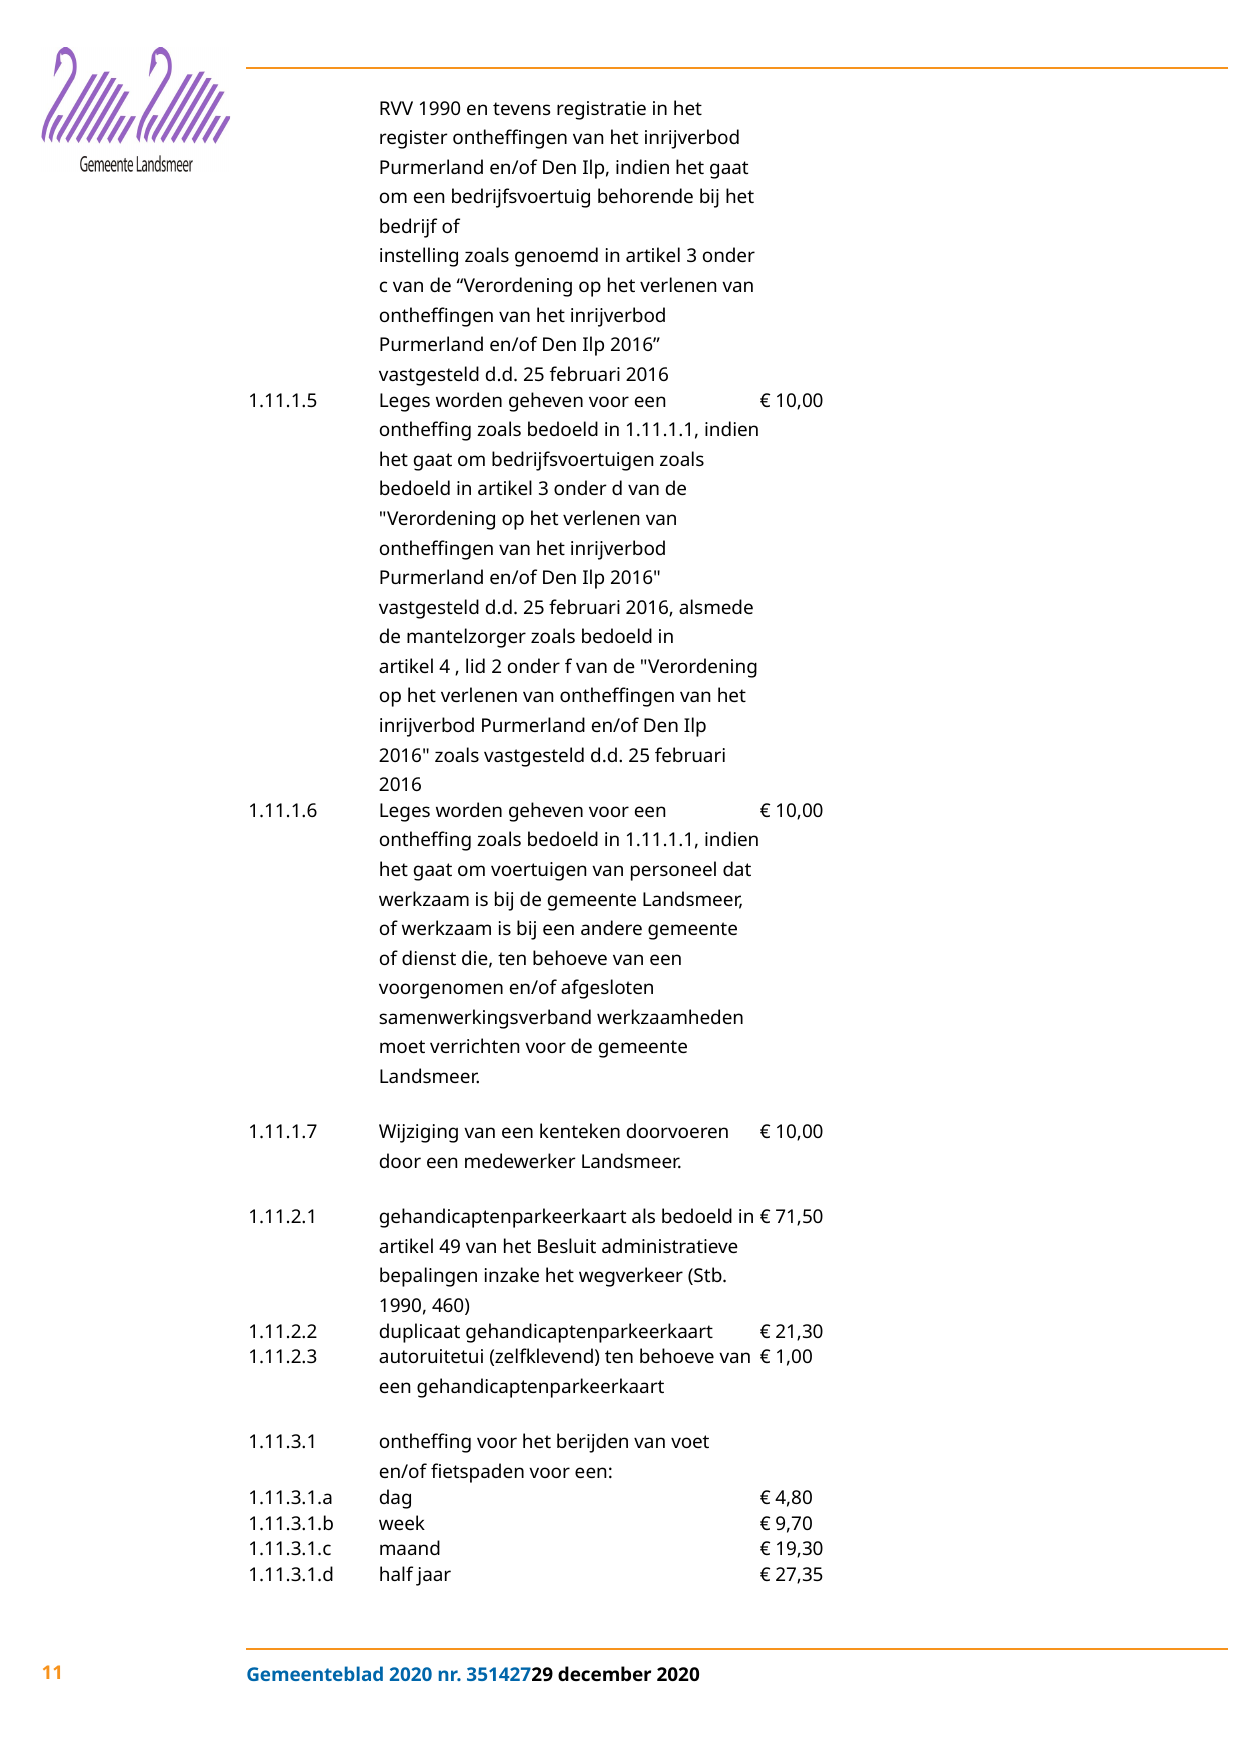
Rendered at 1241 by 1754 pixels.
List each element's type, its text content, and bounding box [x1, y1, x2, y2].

table_cell [890, 1535, 1021, 1561]
table_cell € 10,00 [760, 797, 890, 1119]
table_cell € 27,35 [760, 1561, 890, 1587]
table_cell [890, 1561, 1021, 1587]
table_cell € 10,00 [760, 1119, 890, 1203]
table_cell [1021, 1535, 1152, 1561]
table_cell 1.11.3.1.c [248, 1535, 379, 1561]
table_cell [890, 1484, 1021, 1510]
table_cell half jaar [379, 1561, 759, 1587]
table_cell 1.11.1.7 [248, 1119, 379, 1203]
table_cell 1.11.3.1 [248, 1429, 379, 1484]
table_cell € 9,70 [760, 1510, 890, 1535]
table_cell [890, 1510, 1021, 1535]
table_cell 1.11.3.1.b [248, 1510, 379, 1535]
table_cell [890, 1318, 1021, 1344]
table_cell maand [379, 1535, 759, 1561]
table_cell € 21,30 [760, 1318, 890, 1344]
table_cell [1021, 95, 1152, 387]
table_cell € 10,00 [760, 387, 890, 797]
table_cell gehandicaptenparkeerkaart als bedoeld in artikel 49 van het Besluit administratieve bepalingen inzake het wegverkeer (Stb. 1990, 460) [379, 1204, 759, 1318]
table_cell [248, 95, 379, 387]
table_cell [1021, 1344, 1152, 1429]
table_cell 1.11.1.5 [248, 387, 379, 797]
table_cell [890, 95, 1021, 387]
table_cell Wijziging van een kenteken doorvoeren door een medewerker Landsmeer. [379, 1119, 759, 1203]
table_cell Leges worden geheven voor een ontheffing zoals bedoeld in 1.11.1.1, indien het gaat om bedrijfsvoertuigen zoals bedoeld in artikel 3 onder d van de "Verordening op het verlenen van ontheffingen van het inrijverbod Purmerland en/of Den Ilp 2016" vastgesteld d.d. 25 februari 2016, alsmede de mantelzorger zoals bedoeld in artikel 4 , lid 2 onder f van de "Verordening op het verlenen van ontheffingen van het inrijverbod Purmerland en/of Den Ilp 2016" zoals vastgesteld d.d. 25 februari 2016 [379, 387, 759, 797]
table_cell [1021, 387, 1152, 797]
table_cell [890, 797, 1021, 1119]
table_cell week [379, 1510, 759, 1535]
table_cell dag [379, 1484, 759, 1510]
table_cell € 4,80 [760, 1484, 890, 1510]
table_cell [1021, 1484, 1152, 1510]
table_cell ontheffing voor het berijden van voet en/of fietspaden voor een: [379, 1429, 759, 1484]
table_cell 1.11.2.1 [248, 1204, 379, 1318]
table_cell [890, 1429, 1021, 1484]
table_cell [1021, 1429, 1152, 1484]
table_cell [1021, 1561, 1152, 1587]
table_cell Leges worden geheven voor een ontheffing zoals bedoeld in 1.11.1.1, indien het gaat om voertuigen van personeel dat werkzaam is bij de gemeente Landsmeer, of werkzaam is bij een andere gemeente of dienst die, ten behoeve van een voorgenomen en/of afgesloten samenwerkingsverband werkzaamheden moet verrichten voor de gemeente Landsmeer. [379, 797, 759, 1119]
table_cell [1021, 1510, 1152, 1535]
table_cell 1.11.2.2 [248, 1318, 379, 1344]
table_cell 1.11.3.1.a [248, 1484, 379, 1510]
table_cell [890, 1204, 1021, 1318]
table_cell [760, 1429, 890, 1484]
table_cell [890, 1119, 1021, 1203]
table_cell RVV 1990 en tevens registratie in het register ontheffingen van het inrijverbod Purmerland en/of Den Ilp, indien het gaat om een bedrijfsvoertuig behorende bij het bedrijf of instelling zoals genoemd in artikel 3 onder c van de “Verordening op het verlenen van ontheffingen van het inrijverbod Purmerland en/of Den Ilp 2016” vastgesteld d.d. 25 februari 2016 [379, 95, 759, 387]
table_cell [890, 1344, 1021, 1429]
table_cell [1021, 1119, 1152, 1203]
table_cell [1021, 797, 1152, 1119]
picture [41, 47, 231, 172]
table_cell autoruitetui (zelfklevend) ten behoeve van een gehandicaptenparkeerkaart [379, 1344, 759, 1429]
table_cell € 19,30 [760, 1535, 890, 1561]
table_cell € 71,50 [760, 1204, 890, 1318]
table_cell 1.11.1.6 [248, 797, 379, 1119]
table_cell 1.11.2.3 [248, 1344, 379, 1429]
table_cell [890, 387, 1021, 797]
table_cell 1.11.3.1.d [248, 1561, 379, 1587]
table_cell duplicaat gehandicaptenparkeerkaart [379, 1318, 759, 1344]
table_cell [1021, 1204, 1152, 1318]
table_cell € 1,00 [760, 1344, 890, 1429]
table_cell [1021, 1318, 1152, 1344]
table_cell [760, 95, 890, 387]
